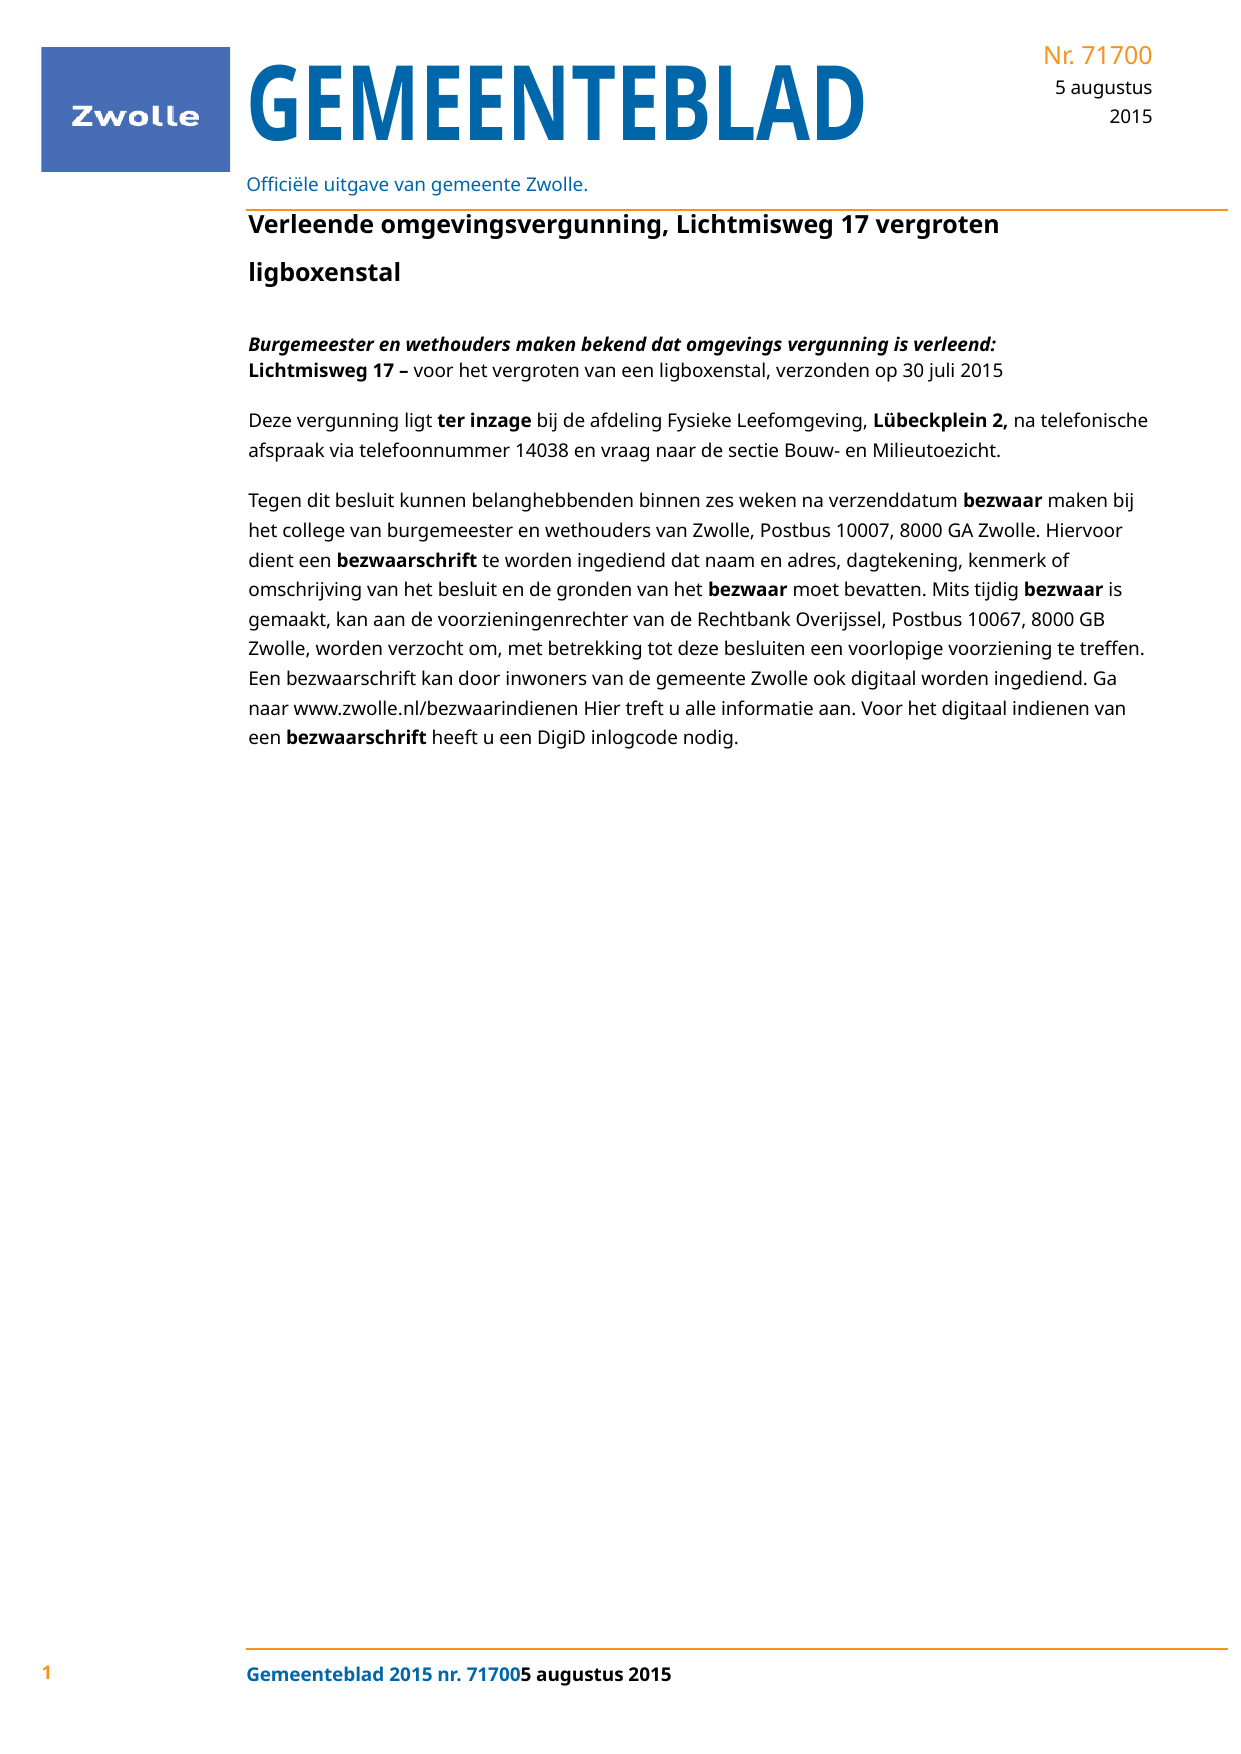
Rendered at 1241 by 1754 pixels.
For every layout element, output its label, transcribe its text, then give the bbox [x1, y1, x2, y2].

text Deze vergunning ligt ter inzage bij de afdeling Fysieke Leefomgeving, Lübeckplein 2, na telefonische afspraak via telefoonnummer 14038 en vraag naar de sectie Bouw- en Milieutoezicht. [248, 408, 1152, 463]
text Burgemeester en wethouders maken bekend dat omgevings vergunning is verleend: [248, 331, 1152, 357]
text Tegen dit besluit kunnen belanghebbenden binnen zes weken na verzenddatum bezwaar maken bij het college van burgemeester en wethouders van Zwolle, Postbus 10007, 8000 GA Zwolle. Hiervoor dient een bezwaarschrift te worden ingediend dat naam en adres, dagtekening, kenmerk of omschrijving van het besluit en de gronden van het bezwaar moet bevatten. Mits tijdig bezwaar is gemaakt, kan aan de voorzieningenrechter van de Rechtbank Overijssel, Postbus 10067, 8000 GB Zwolle, worden verzocht om, met betrekking tot deze besluiten een voorlopige voorziening te treffen. Een bezwaarschrift kan door inwoners van de gemeente Zwolle ook digitaal worden ingediend. Ga naar www.zwolle.nl/bezwaarindienen Hier treft u alle informatie aan. Voor het digitaal indienen van een bezwaarschrift heeft u een DigiD inlogcode nodig. [248, 488, 1152, 750]
text Verleende omgevingsvergunning, Lichtmisweg 17 vergroten ligboxenstal [248, 211, 1152, 288]
text Lichtmisweg 17 – voor het vergroten van een ligboxenstal, verzonden op 30 juli 2015 [248, 357, 1152, 383]
picture [41, 47, 231, 172]
